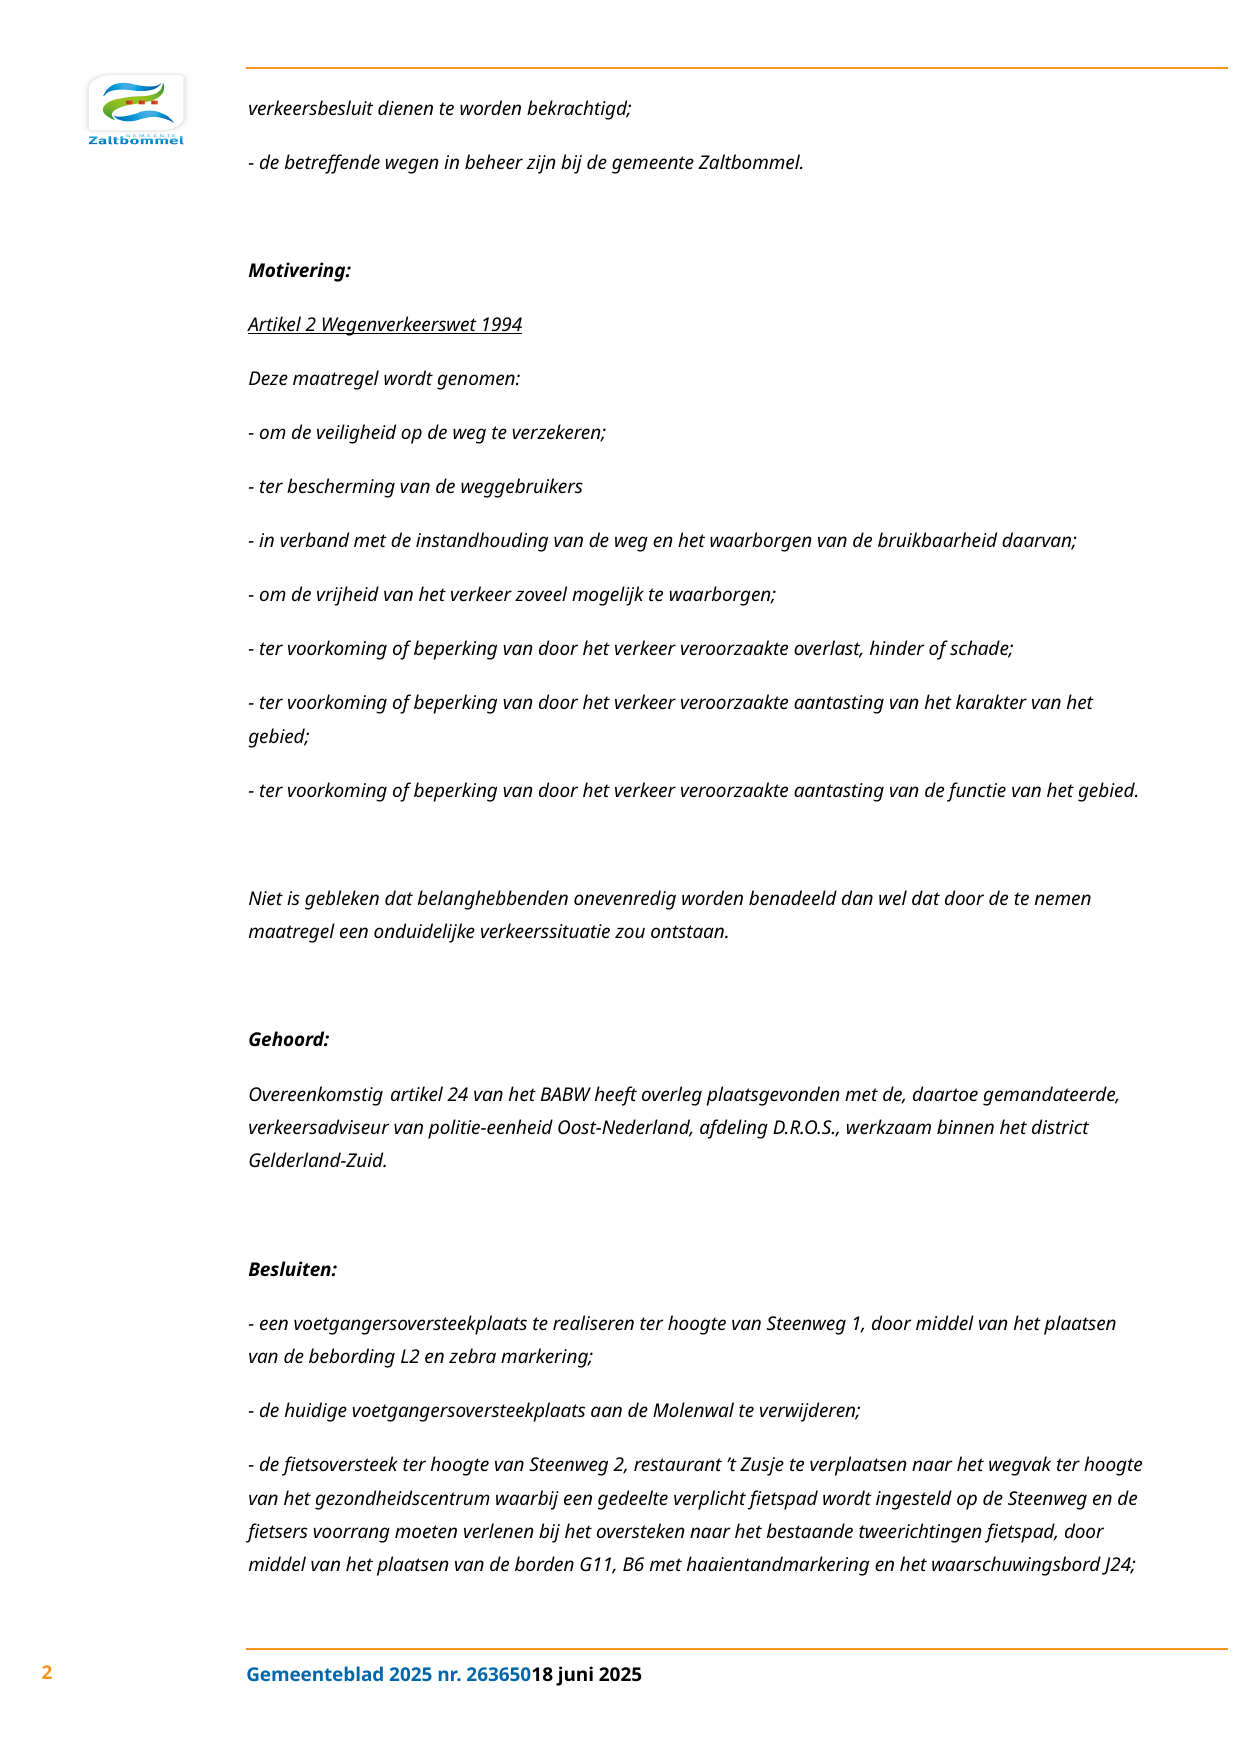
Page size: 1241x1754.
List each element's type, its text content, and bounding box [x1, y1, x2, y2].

text Motivering: [248, 257, 1152, 283]
text - ter bescherming van de weggebruikers [248, 473, 1152, 499]
text Deze maatregel wordt genomen: [248, 365, 1152, 391]
text - ter voorkoming of beperking van door het verkeer veroorzaakte overlast, hinder of schade; [248, 635, 1152, 661]
text verkeersbesluit dienen te worden bekrachtigd; [248, 95, 1152, 121]
text - de fietsoversteek ter hoogte van Steenweg 2, restaurant ’t Zusje te verplaatsen naar het wegvak ter hoogte van het gezondheidscentrum waarbij een gedeelte verplicht fietspad wordt ingesteld op de Steenweg en de fietsers voorrang moeten verlenen bij het oversteken naar het bestaande tweerichtingen fietspad, door middel van het plaatsen van de borden G11, B6 met haaientandmarkering en het waarschuwingsbord J24; [248, 1451, 1152, 1577]
text - om de veiligheid op de weg te verzekeren; [248, 419, 1152, 445]
picture [41, 47, 231, 172]
text Gehoord: [248, 1027, 1152, 1052]
text Niet is gebleken dat belanghebbenden onevenredig worden benadeeld dan wel dat door de te nemen maatregel een onduidelijke verkeerssituatie zou ontstaan. [248, 885, 1152, 944]
text - een voetgangersoversteekplaats te realiseren ter hoogte van Steenweg 1, door middel van het plaatsen van de bebording L2 en zebra markering; [248, 1310, 1152, 1369]
text Besluiten: [248, 1256, 1152, 1281]
text - de huidige voetgangersoversteekplaats aan de Molenwal te verwijderen; [248, 1397, 1152, 1423]
text - ter voorkoming of beperking van door het verkeer veroorzaakte aantasting van de functie van het gebied. [248, 777, 1152, 803]
text - de betreffende wegen in beheer zijn bij de gemeente Zaltbommel. [248, 149, 1152, 174]
text Artikel 2 Wegenverkeerswet 1994 [248, 311, 1152, 337]
text - in verband met de instandhouding van de weg en het waarborgen van de bruikbaarheid daarvan; [248, 527, 1152, 553]
text - om de vrijheid van het verkeer zoveel mogelijk te waarborgen; [248, 581, 1152, 607]
text - ter voorkoming of beperking van door het verkeer veroorzaakte aantasting van het karakter van het gebied; [248, 689, 1152, 749]
text Overeenkomstig artikel 24 van het BABW heeft overleg plaatsgevonden met de, daartoe gemandateerde, verkeersadviseur van politie-eenheid Oost-Nederland, afdeling D.R.O.S., werkzaam binnen het district Gelderland-Zuid. [248, 1081, 1152, 1173]
